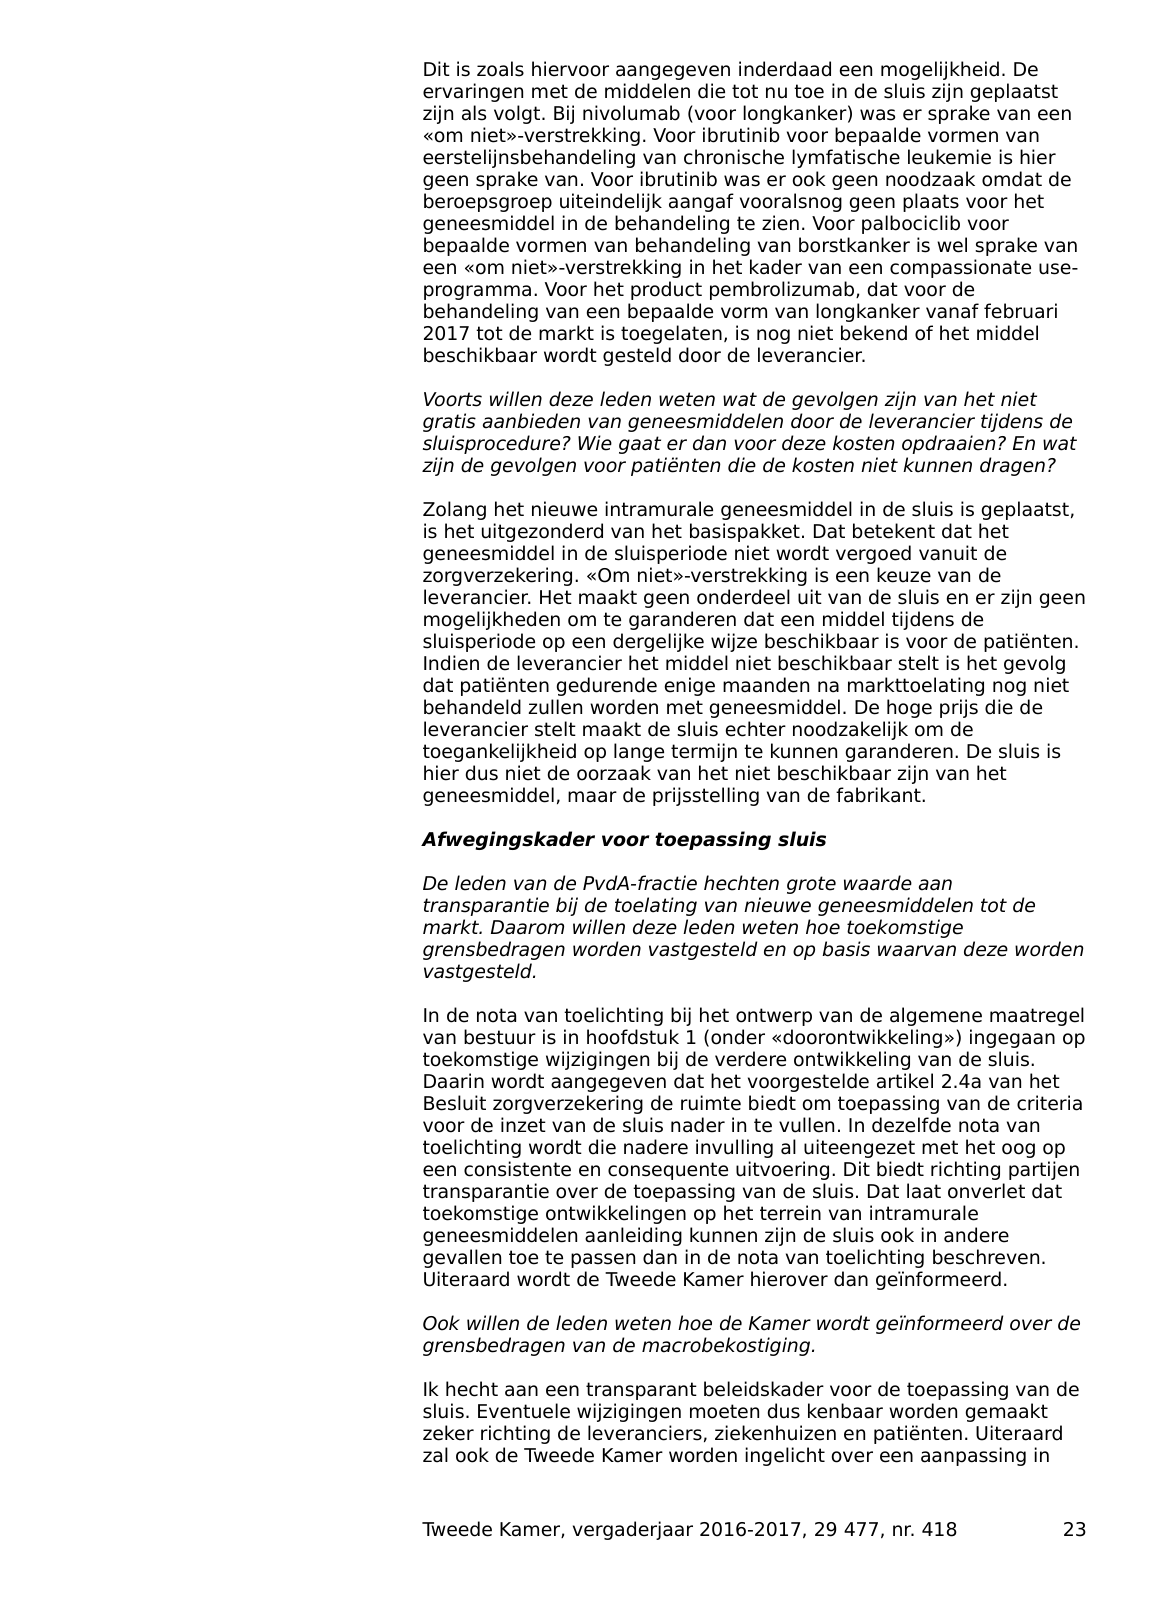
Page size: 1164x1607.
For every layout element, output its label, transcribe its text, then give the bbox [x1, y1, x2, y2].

text De leden van de PvdA-fractie hechten grote waarde aan transparantie bij de toelating van nieuwe geneesmiddelen tot de markt. Daarom willen deze leden weten hoe toekomstige grensbedragen worden vastgesteld en op basis waarvan deze worden vastgesteld. [422, 873, 1087, 983]
text Zolang het nieuwe intramurale geneesmiddel in de sluis is geplaatst, is het uitgezonderd van het basispakket. Dat betekent dat het geneesmiddel in de sluisperiode niet wordt vergoed vanuit de zorgverzekering. «Om niet»-verstrekking is een keuze van de leverancier. Het maakt geen onderdeel uit van de sluis en er zijn geen mogelijkheden om te garanderen dat een middel tijdens de sluisperiode op een dergelijke wijze beschikbaar is voor de patiënten. Indien de leverancier het middel niet beschikbaar stelt is het gevolg dat patiënten gedurende enige maanden na markttoelating nog niet behandeld zullen worden met geneesmiddel. De hoge prijs die de leverancier stelt maakt de sluis echter noodzakelijk om de toegankelijkheid op lange termijn te kunnen garanderen. De sluis is hier dus niet de oorzaak van het niet beschikbaar zijn van het geneesmiddel, maar de prijsstelling van de fabrikant. [422, 499, 1087, 807]
text Ik hecht aan een transparant beleidskader voor de toepassing van de sluis. Eventuele wijzigingen moeten dus kenbaar worden gemaakt zeker richting de leveranciers, ziekenhuizen en patiënten. Uiteraard zal ook de Tweede Kamer worden ingelicht over een aanpassing in [422, 1379, 1087, 1467]
text In de nota van toelichting bij het ontwerp van de algemene maatregel van bestuur is in hoofdstuk 1 (onder «doorontwikkeling») ingegaan op toekomstige wijzigingen bij de verdere ontwikkeling van de sluis. Daarin wordt aangegeven dat het voorgestelde artikel 2.4a van het Besluit zorgverzekering de ruimte biedt om toepassing van de criteria voor de inzet van de sluis nader in te vullen. In dezelfde nota van toelichting wordt die nadere invulling al uiteengezet met het oog op een consistente en consequente uitvoering. Dit biedt richting partijen transparantie over de toepassing van de sluis. Dat laat onverlet dat toekomstige ontwikkelingen op het terrein van intramurale geneesmiddelen aanleiding kunnen zijn de sluis ook in andere gevallen toe te passen dan in de nota van toelichting beschreven. Uiteraard wordt de Tweede Kamer hierover dan geïnformeerd. [422, 1005, 1087, 1291]
subtitle Afwegingskader voor toepassing sluis [422, 829, 1087, 851]
text Dit is zoals hiervoor aangegeven inderdaad een mogelijkheid. De ervaringen met de middelen die tot nu toe in de sluis zijn geplaatst zijn als volgt. Bij nivolumab (voor longkanker) was er sprake van een «om niet»-verstrekking. Voor ibrutinib voor bepaalde vormen van eerstelijnsbehandeling van chronische lymfatische leukemie is hier geen sprake van. Voor ibrutinib was er ook geen noodzaak omdat de beroepsgroep uiteindelijk aangaf vooralsnog geen plaats voor het geneesmiddel in de behandeling te zien. Voor palbociclib voor bepaalde vormen van behandeling van borstkanker is wel sprake van een «om niet»-verstrekking in het kader van een compassionate use-programma. Voor het product pembrolizumab, dat voor de behandeling van een bepaalde vorm van longkanker vanaf februari 2017 tot de markt is toegelaten, is nog niet bekend of het middel beschikbaar wordt gesteld door de leverancier. [422, 59, 1087, 367]
text Ook willen de leden weten hoe de Kamer wordt geïnformeerd over de grensbedragen van de macrobekostiging. [422, 1313, 1087, 1357]
text Voorts willen deze leden weten wat de gevolgen zijn van het niet gratis aanbieden van geneesmiddelen door de leverancier tijdens de sluisprocedure? Wie gaat er dan voor deze kosten opdraaien? En wat zijn de gevolgen voor patiënten die de kosten niet kunnen dragen? [422, 389, 1087, 477]
